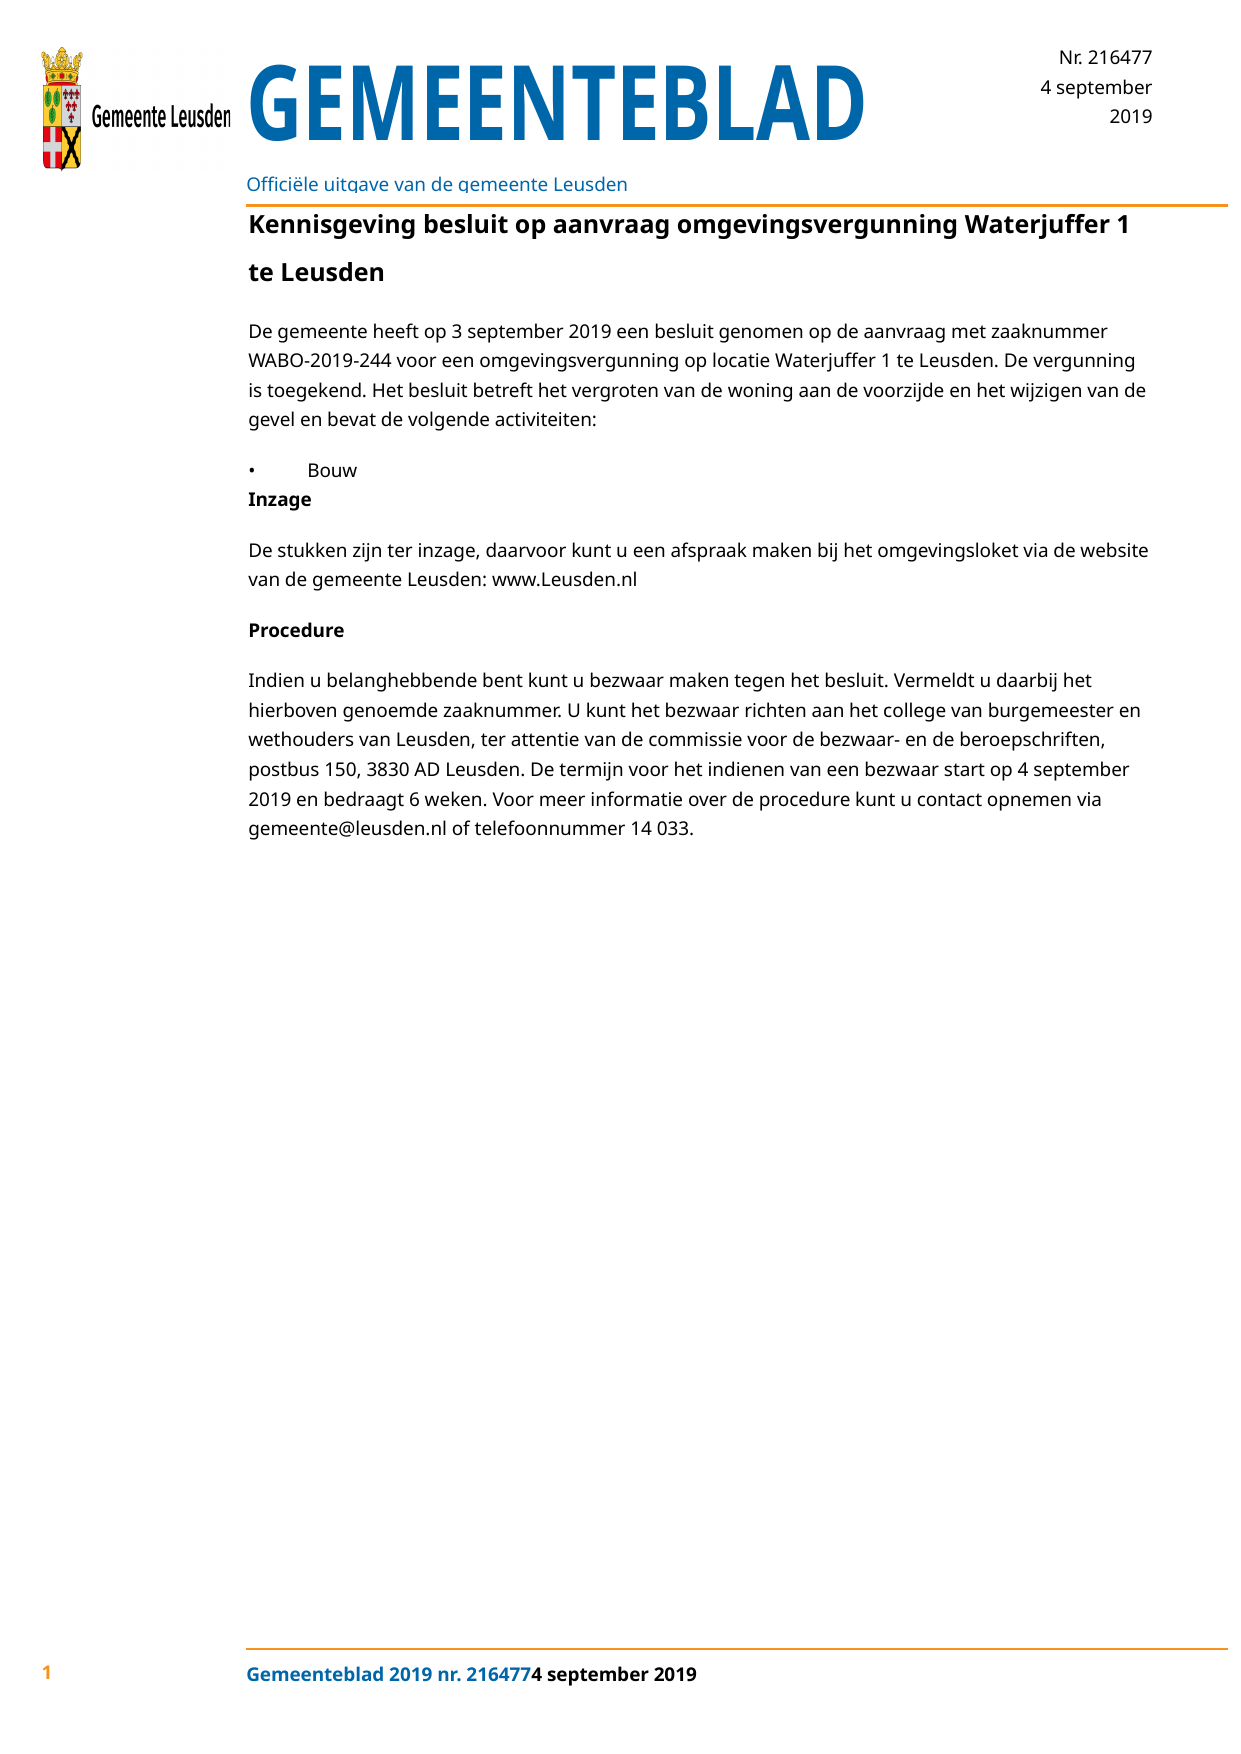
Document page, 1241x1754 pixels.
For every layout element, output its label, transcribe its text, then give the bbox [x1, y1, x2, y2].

text Indien u belanghebbende bent kunt u bezwaar maken tegen het besluit. Vermeldt u daarbij het hierboven genoemde zaaknummer. U kunt het bezwaar richten aan het college van burgemeester en wethouders van Leusden, ter attentie van de commissie voor de bezwaar- en de beroepschriften, postbus 150, 3830 AD Leusden. De termijn voor het indienen van een bezwaar start op 4 september 2019 en bedraagt 6 weken. Voor meer informatie over de procedure kunt u contact opnemen via gemeente@leusden.nl of telefoonnummer 14 033. [248, 667, 1152, 841]
text De stukken zijn ter inzage, daarvoor kunt u een afspraak maken bij het omgevingsloket via de website van de gemeente Leusden: www.Leusden.nl [248, 537, 1152, 592]
text Inzage [248, 487, 1152, 512]
text De gemeente heeft op 3 september 2019 een besluit genomen op de aanvraag met zaaknummer WABO-2019-244 voor een omgevingsvergunning op locatie Waterjuffer 1 te Leusden. De vergunning is toegekend. Het besluit betreft het vergroten van de woning aan de voorzijde en het wijzigen van de gevel en bevat de volgende activiteiten: [248, 318, 1152, 432]
text Procedure [248, 617, 1152, 643]
picture [41, 47, 231, 172]
text Kennisgeving besluit op aanvraag omgevingsvergunning Waterjuffer 1 te Leusden [248, 207, 1152, 288]
list Bouw [248, 457, 1152, 483]
